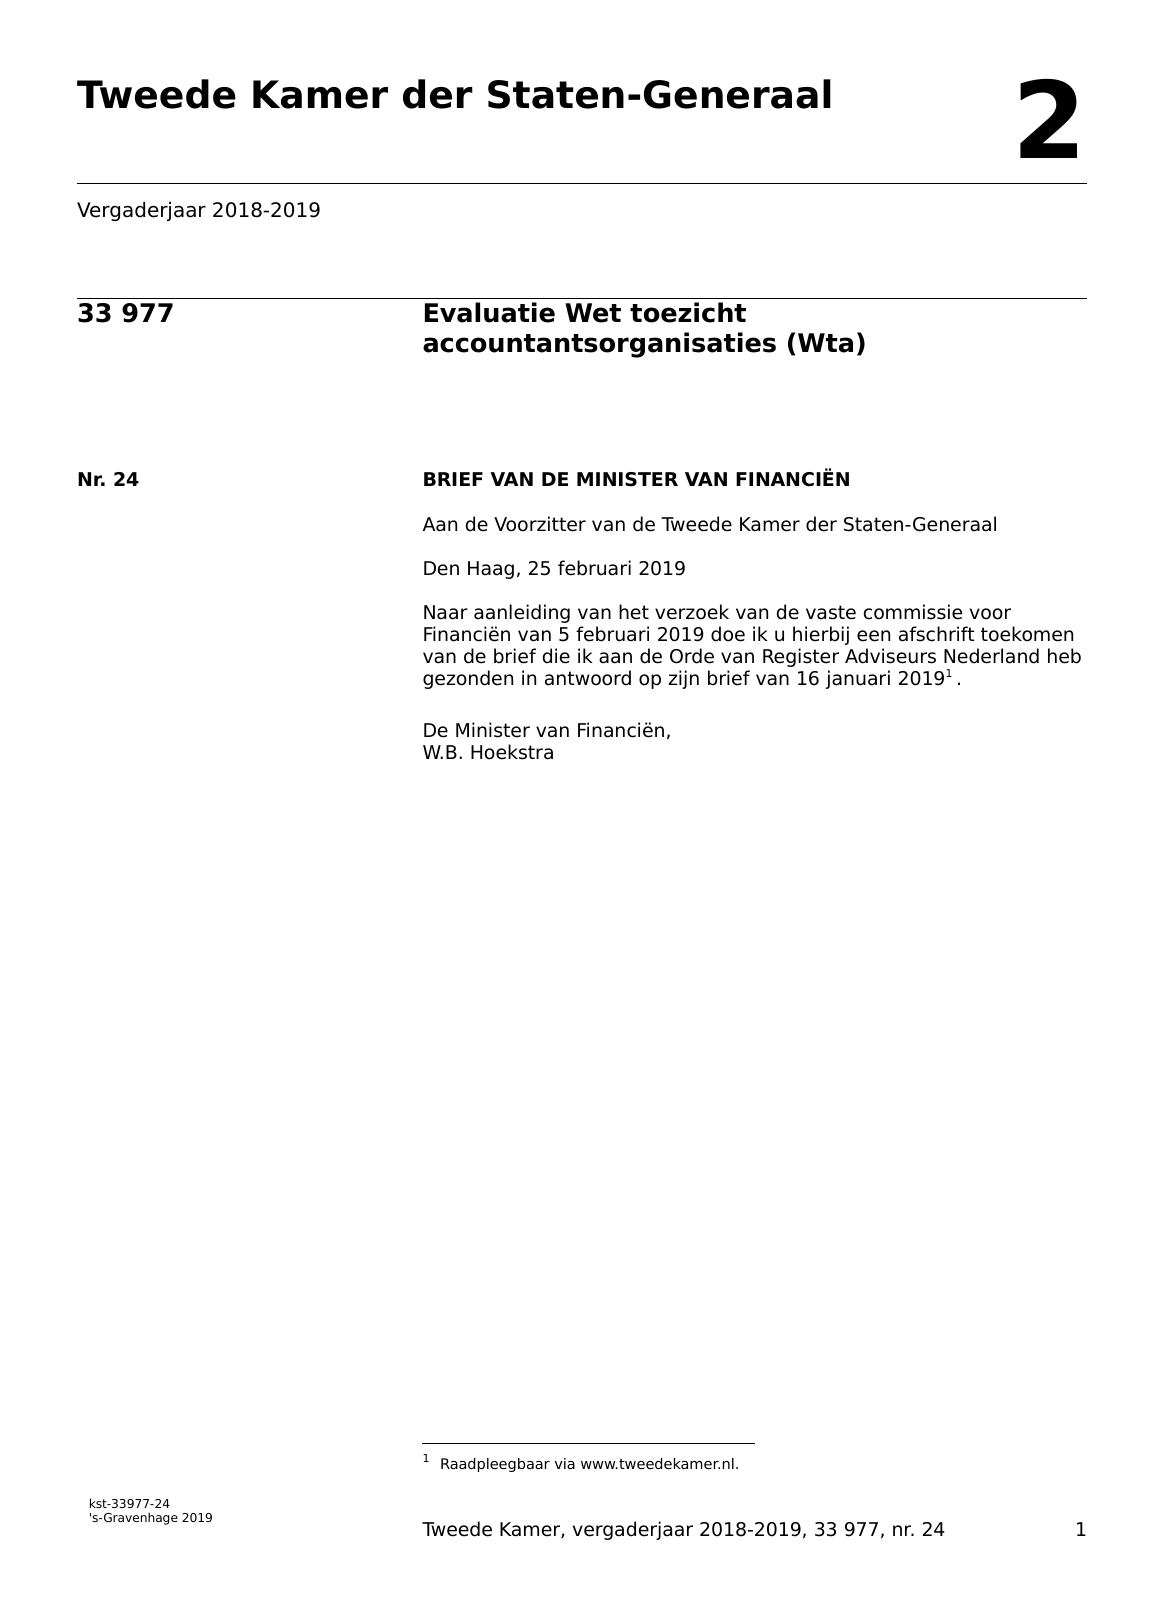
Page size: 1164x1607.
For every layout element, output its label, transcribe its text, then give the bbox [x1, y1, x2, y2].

text Aan de Voorzitter van de Tweede Kamer der Staten-Generaal [422, 513, 1087, 536]
table_cell Vergaderjaar 2018-2019 [77, 184, 1087, 298]
text 's-Gravenhage 2019 [88, 1511, 323, 1525]
text Raadpleegbaar via www.tweedekamer.nl. [422, 1452, 1087, 1474]
text Den Haag, 25 februari 2019 [422, 558, 1087, 580]
text Naar aanleiding van het verzoek van de vaste commissie voor Financiën van 5 februari 2019 doe ik u hierbij een afschrift toekomen van de brief die ik aan de Orde van Register Adviseurs Nederland heb gezonden in antwoord op zijn brief van 16 januari 2019. [422, 602, 1087, 690]
text De Minister van Financiën, W.B. Hoekstra [422, 720, 1087, 764]
table_header Tweede Kamer der Staten-Generaal [77, 59, 886, 183]
text kst-33977-24 [88, 1497, 323, 1511]
subtitle 33 977 Evaluatie Wet toezicht accountantsorganisaties (Wta) [77, 299, 1087, 358]
table_header 2 [886, 59, 1087, 183]
subtitle Nr. 24 BRIEF VAN DE MINISTER VAN FINANCIËN [77, 469, 1087, 491]
